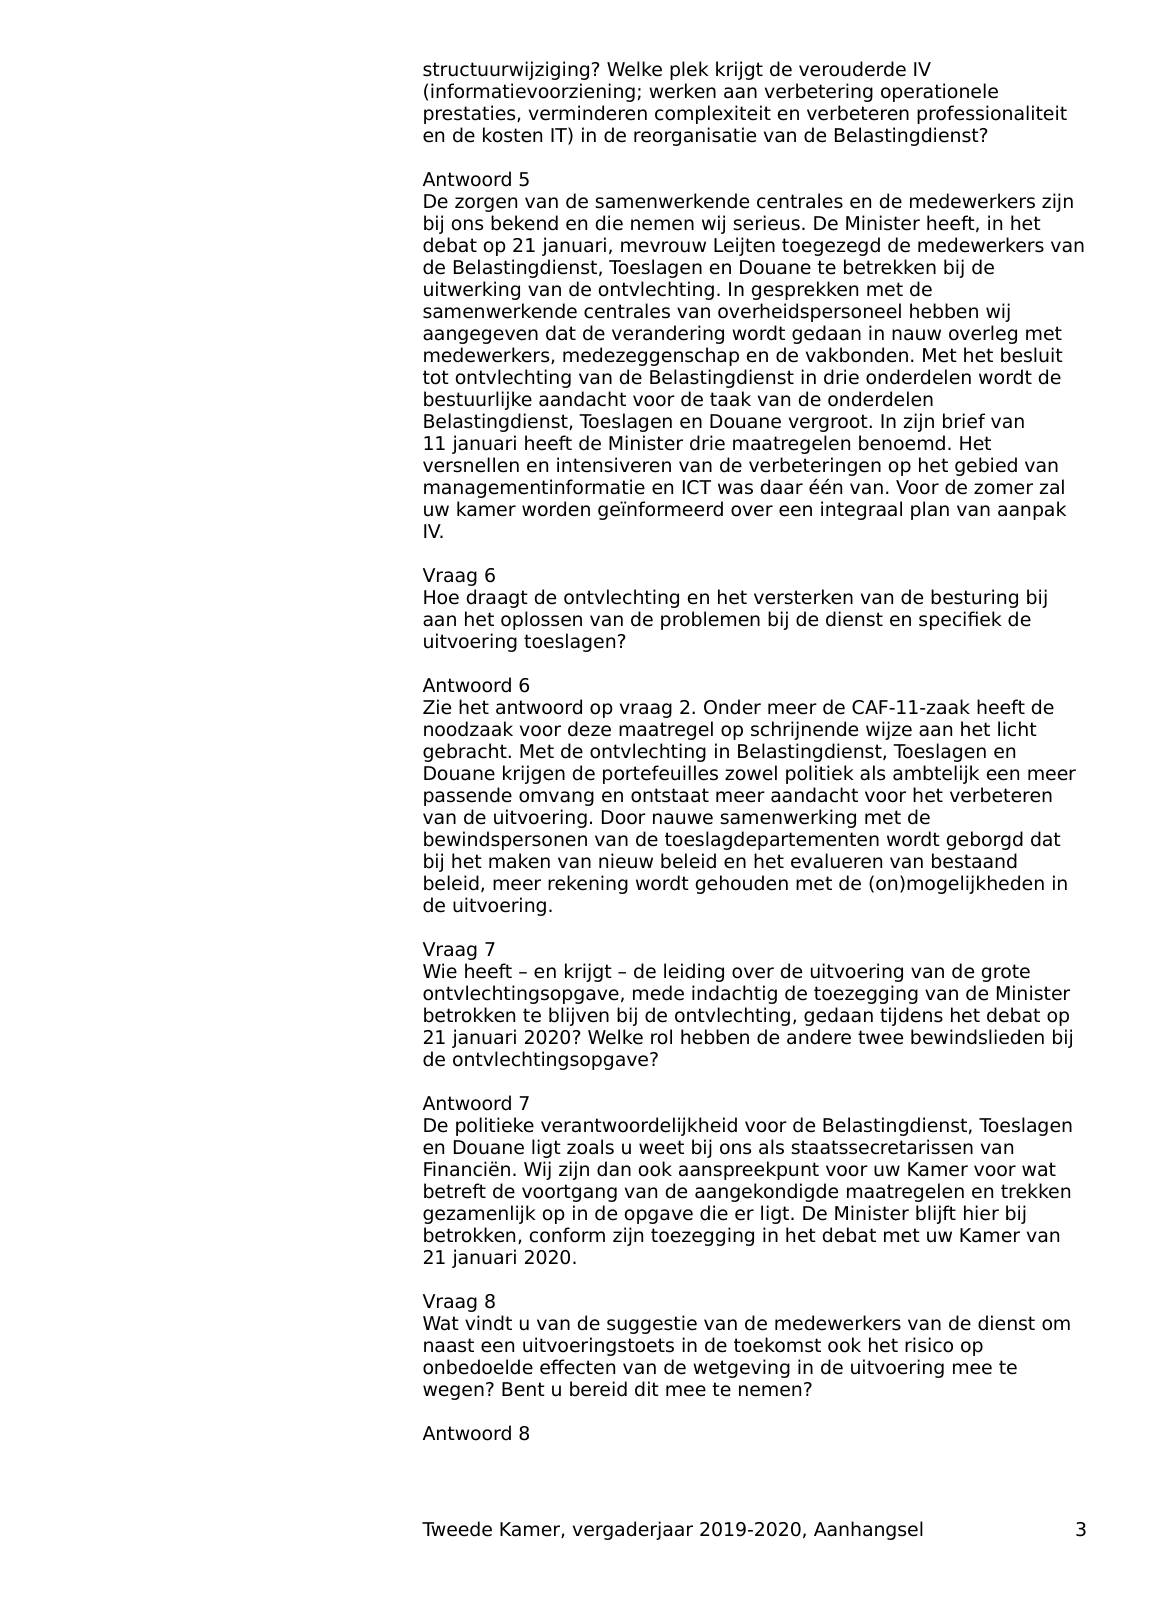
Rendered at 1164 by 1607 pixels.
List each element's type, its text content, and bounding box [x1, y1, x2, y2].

text structuurwijziging? Welke plek krijgt de verouderde IV (informatievoorziening; werken aan verbetering operationele prestaties, verminderen complexiteit en verbeteren professionaliteit en de kosten IT) in de reorganisatie van de Belastingdienst? [422, 59, 1087, 147]
text Zie het antwoord op vraag 2. Onder meer de CAF-11-zaak heeft de noodzaak voor deze maatregel op schrijnende wijze aan het licht gebracht. Met de ontvlechting in Belastingdienst, Toeslagen en Douane krijgen de portefeuilles zowel politiek als ambtelijk een meer passende omvang en ontstaat meer aandacht voor het verbeteren van de uitvoering. Door nauwe samenwerking met de bewindspersonen van de toeslagdepartementen wordt geborgd dat bij het maken van nieuw beleid en het evalueren van bestaand beleid, meer rekening wordt gehouden met de (on)mogelijkheden in de uitvoering. [422, 697, 1087, 917]
text Antwoord 7 [422, 1093, 1087, 1115]
text Wie heeft – en krijgt – de leiding over de uitvoering van de grote ontvlechtingsopgave, mede indachtig de toezegging van de Minister betrokken te blijven bij de ontvlechting, gedaan tijdens het debat op 21 januari 2020? Welke rol hebben de andere twee bewindslieden bij de ontvlechtingsopgave? [422, 961, 1087, 1071]
text De zorgen van de samenwerkende centrales en de medewerkers zijn bij ons bekend en die nemen wij serieus. De Minister heeft, in het debat op 21 januari, mevrouw Leijten toegezegd de medewerkers van de Belastingdienst, Toeslagen en Douane te betrekken bij de uitwerking van de ontvlechting. In gesprekken met de samenwerkende centrales van overheidspersoneel hebben wij aangegeven dat de verandering wordt gedaan in nauw overleg met medewerkers, medezeggenschap en de vakbonden. Met het besluit tot ontvlechting van de Belastingdienst in drie onderdelen wordt de bestuurlijke aandacht voor de taak van de onderdelen Belastingdienst, Toeslagen en Douane vergroot. In zijn brief van 11 januari heeft de Minister drie maatregelen benoemd. Het versnellen en intensiveren van de verbeteringen op het gebied van managementinformatie en ICT was daar één van. Voor de zomer zal uw kamer worden geïnformeerd over een integraal plan van aanpak IV. [422, 191, 1087, 543]
text Antwoord 6 [422, 675, 1087, 697]
text Vraag 8 [422, 1291, 1087, 1313]
text Hoe draagt de ontvlechting en het versterken van de besturing bij aan het oplossen van de problemen bij de dienst en specifiek de uitvoering toeslagen? [422, 587, 1087, 653]
text Vraag 6 [422, 565, 1087, 587]
text Antwoord 5 [422, 169, 1087, 191]
text Antwoord 8 [422, 1423, 1087, 1445]
text De politieke verantwoordelijkheid voor de Belastingdienst, Toeslagen en Douane ligt zoals u weet bij ons als staatssecretarissen van Financiën. Wij zijn dan ook aanspreekpunt voor uw Kamer voor wat betreft de voortgang van de aangekondigde maatregelen en trekken gezamenlijk op in de opgave die er ligt. De Minister blijft hier bij betrokken, conform zijn toezegging in het debat met uw Kamer van 21 januari 2020. [422, 1115, 1087, 1269]
text Vraag 7 [422, 939, 1087, 961]
text Wat vindt u van de suggestie van de medewerkers van de dienst om naast een uitvoeringstoets in de toekomst ook het risico op onbedoelde effecten van de wetgeving in de uitvoering mee te wegen? Bent u bereid dit mee te nemen? [422, 1313, 1087, 1401]
